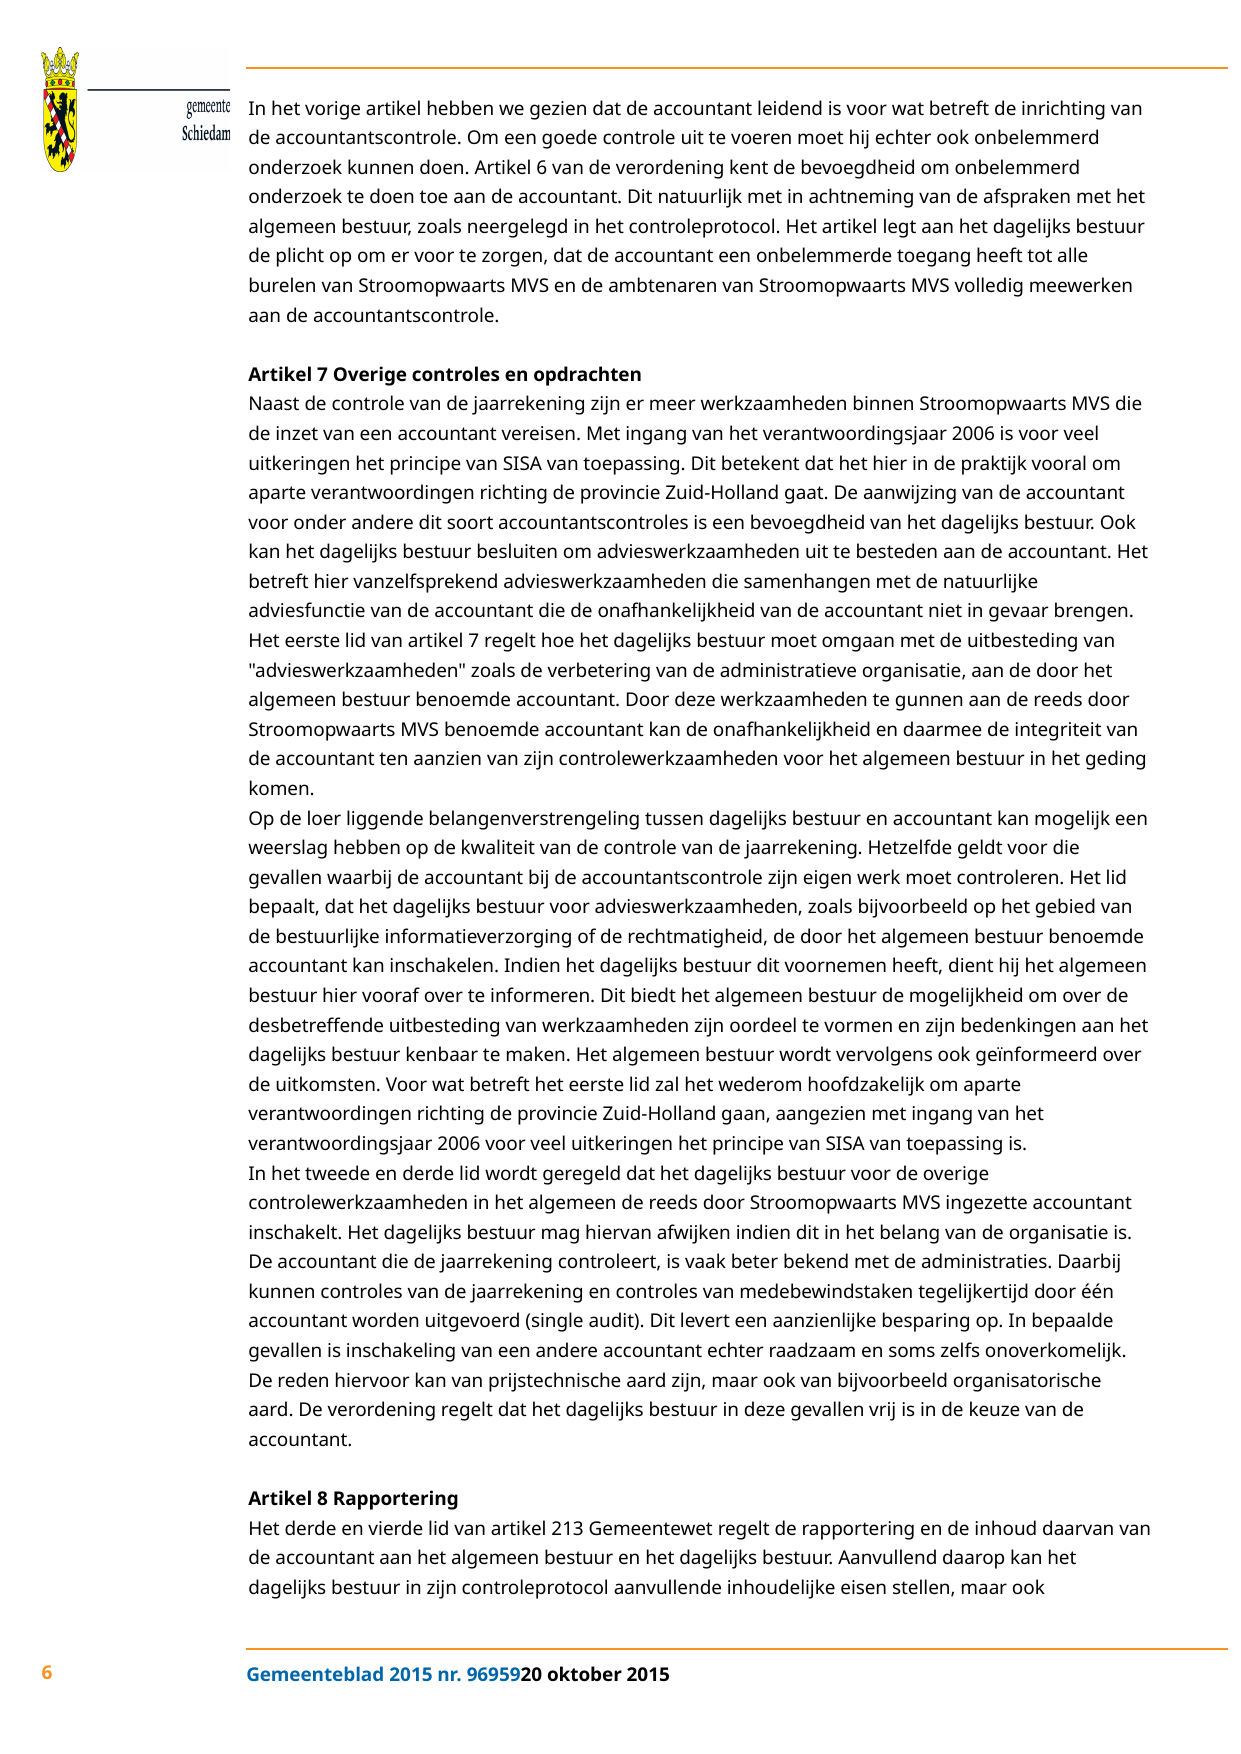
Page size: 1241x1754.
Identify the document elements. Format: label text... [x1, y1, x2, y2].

text Naast de controle van de jaarrekening zijn er meer werkzaamheden binnen Stroomopwaarts MVS die de inzet van een accountant vereisen. Met ingang van het verantwoordingsjaar 2006 is voor veel uitkeringen het principe van SISA van toepassing. Dit betekent dat het hier in de praktijk vooral om aparte verantwoordingen richting de provincie Zuid-Holland gaat. De aanwijzing van de accountant voor onder andere dit soort accountantscontroles is een bevoegdheid van het dagelijks bestuur. Ook kan het dagelijks bestuur besluiten om advieswerkzaamheden uit te besteden aan de accountant. Het betreft hier vanzelfsprekend advieswerkzaamheden die samenhangen met de natuurlijke adviesfunctie van de accountant die de onafhankelijkheid van de accountant niet in gevaar brengen. [248, 391, 1152, 623]
text Op de loer liggende belangenverstrengeling tussen dagelijks bestuur en accountant kan mogelijk een weerslag hebben op de kwaliteit van de controle van de jaarrekening. Hetzelfde geldt voor die gevallen waarbij de accountant bij de accountantscontrole zijn eigen werk moet controleren. Het lid bepaalt, dat het dagelijks bestuur voor advieswerkzaamheden, zoals bijvoorbeeld op het gebied van de bestuurlijke informatieverzorging of de rechtmatigheid, de door het algemeen bestuur benoemde accountant kan inschakelen. Indien het dagelijks bestuur dit voornemen heeft, dient hij het algemeen bestuur hier vooraf over te informeren. Dit biedt het algemeen bestuur de mogelijkheid om over de desbetreffende uitbesteding van werkzaamheden zijn oordeel te vormen en zijn bedenkingen aan het dagelijks bestuur kenbaar te maken. Het algemeen bestuur wordt vervolgens ook geïnformeerd over de uitkomsten. Voor wat betreft het eerste lid zal het wederom hoofdzakelijk om aparte verantwoordingen richting de provincie Zuid-Holland gaan, aangezien met ingang van het verantwoordingsjaar 2006 voor veel uitkeringen het principe van SISA van toepassing is. [248, 805, 1152, 1156]
text Het derde en vierde lid van artikel 213 Gemeentewet regelt de rapportering en de inhoud daarvan van de accountant aan het algemeen bestuur en het dagelijks bestuur. Aanvullend daarop kan het dagelijks bestuur in zijn controleprotocol aanvullende inhoudelijke eisen stellen, maar ook [248, 1515, 1152, 1600]
text In het vorige artikel hebben we gezien dat de accountant leidend is voor wat betreft de inrichting van de accountantscontrole. Om een goede controle uit te voeren moet hij echter ook onbelemmerd onderzoek kunnen doen. Artikel 6 van de verordening kent de bevoegdheid om onbelemmerd onderzoek te doen toe aan de accountant. Dit natuurlijk met in achtneming van de afspraken met het algemeen bestuur, zoals neergelegd in het controleprotocol. Het artikel legt aan het dagelijks bestuur de plicht op om er voor te zorgen, dat de accountant een onbelemmerde toegang heeft tot alle burelen van Stroomopwaarts MVS en de ambtenaren van Stroomopwaarts MVS volledig meewerken aan de accountantscontrole. [248, 95, 1152, 328]
text Artikel 8 Rapportering [248, 1485, 1152, 1511]
text In het tweede en derde lid wordt geregeld dat het dagelijks bestuur voor de overige controlewerkzaamheden in het algemeen de reeds door Stroomopwaarts MVS ingezette accountant inschakelt. Het dagelijks bestuur mag hiervan afwijken indien dit in het belang van de organisatie is. De accountant die de jaarrekening controleert, is vaak beter bekend met de administraties. Daarbij kunnen controles van de jaarrekening en controles van medebewindstaken tegelijkertijd door één accountant worden uitgevoerd (single audit). Dit levert een aanzienlijke besparing op. In bepaalde gevallen is inschakeling van een andere accountant echter raadzaam en soms zelfs onoverkomelijk. De reden hiervoor kan van prijstechnische aard zijn, maar ook van bijvoorbeeld organisatorische aard. De verordening regelt dat het dagelijks bestuur in deze gevallen vrij is in de keuze van de accountant. [248, 1160, 1152, 1452]
text Artikel 7 Overige controles en opdrachten [248, 361, 1152, 387]
text Het eerste lid van artikel 7 regelt hoe het dagelijks bestuur moet omgaan met de uitbesteding van "advieswerkzaamheden" zoals de verbetering van de administratieve organisatie, aan de door het algemeen bestuur benoemde accountant. Door deze werkzaamheden te gunnen aan de reeds door Stroomopwaarts MVS benoemde accountant kan de onafhankelijkheid en daarmee de integriteit van de accountant ten aanzien van zijn controlewerkzaamheden voor het algemeen bestuur in het geding komen. [248, 627, 1152, 801]
picture [41, 47, 231, 172]
